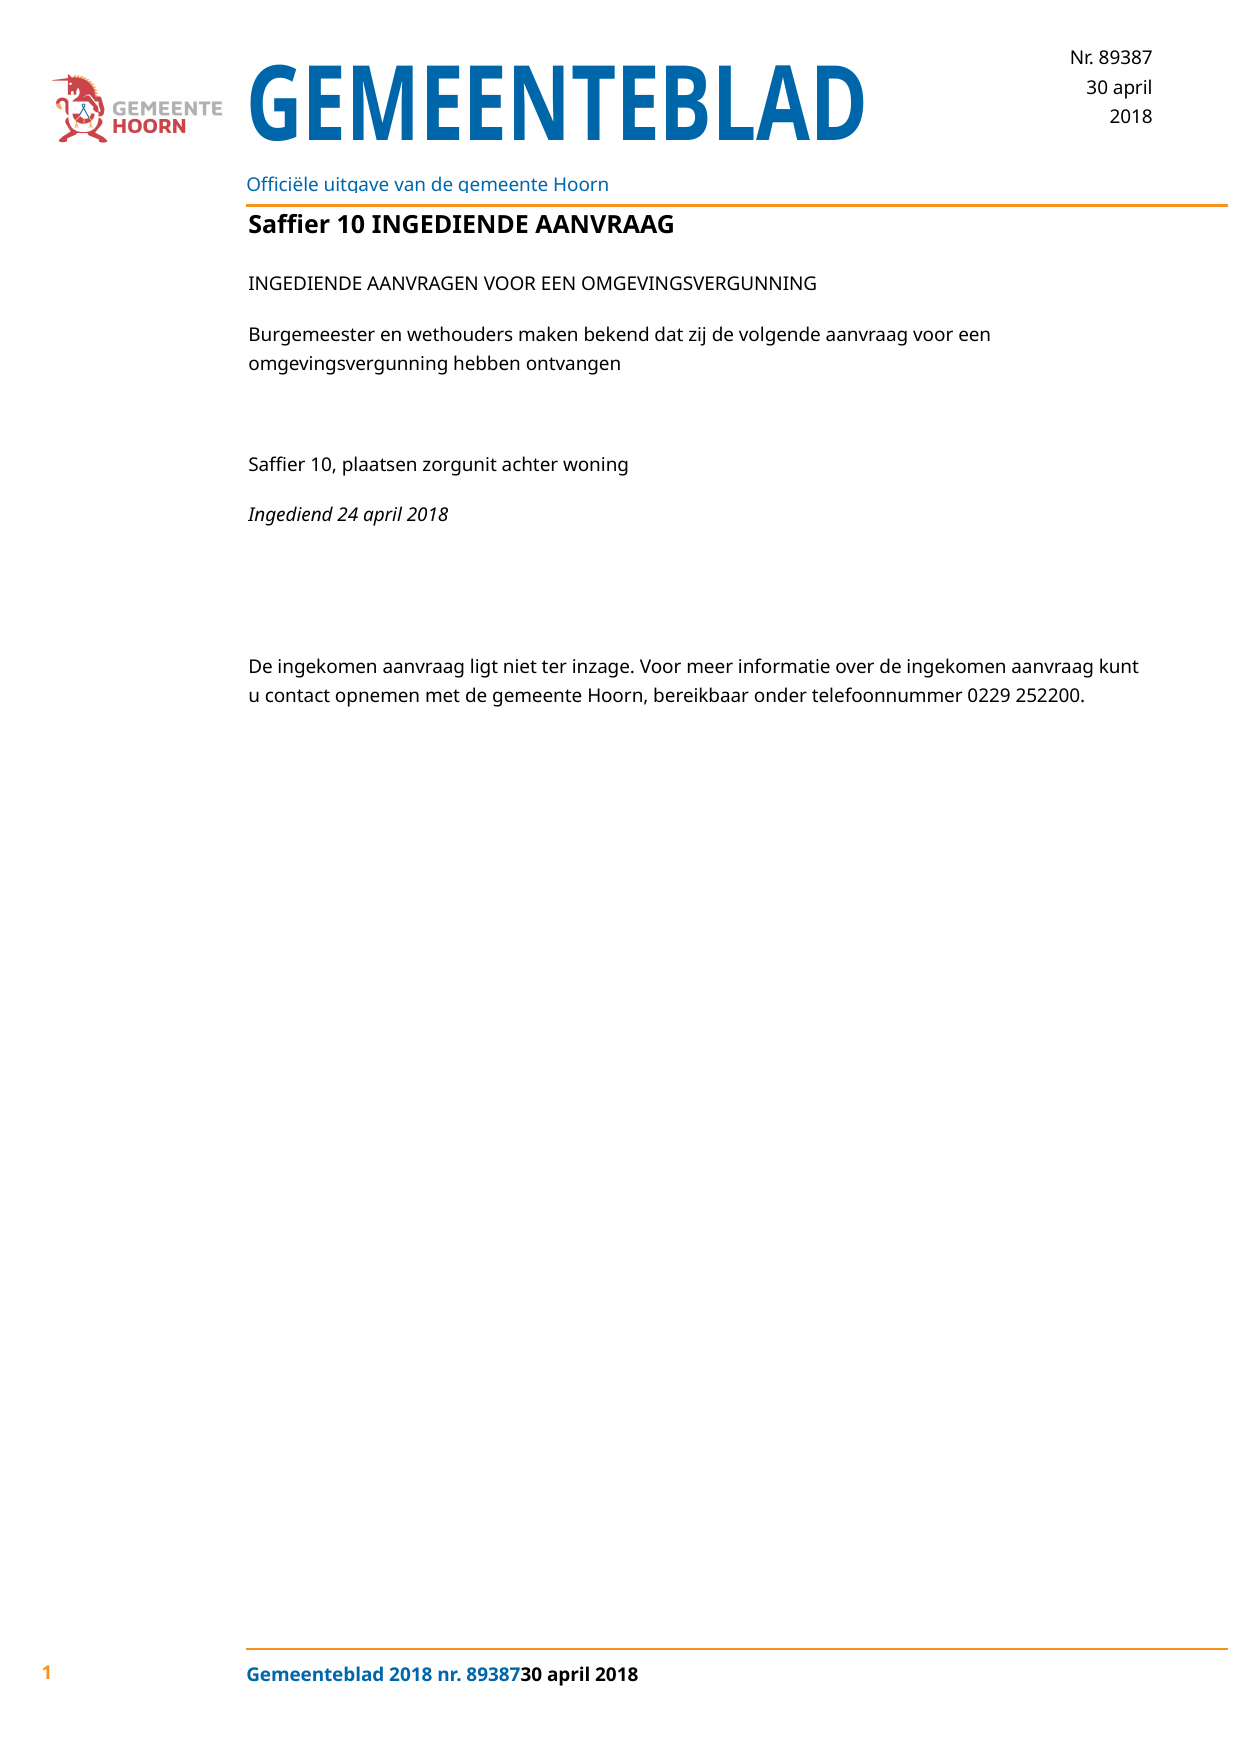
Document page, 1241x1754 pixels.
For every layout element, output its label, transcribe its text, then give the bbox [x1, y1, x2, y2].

text Saffier 10 INGEDIENDE AANVRAAG [248, 207, 1152, 241]
text Burgemeester en wethouders maken bekend dat zij de volgende aanvraag voor een omgevingsvergunning hebben ontvangen [248, 321, 1152, 376]
text Saffier 10, plaatsen zorgunit achter woning [248, 451, 1152, 477]
picture [41, 47, 231, 172]
text De ingekomen aanvraag ligt niet ter inzage. Voor meer informatie over de ingekomen aanvraag kunt u contact opnemen met de gemeente Hoorn, bereikbaar onder telefoonnummer 0229 252200. [248, 653, 1152, 708]
text INGEDIENDE AANVRAGEN VOOR EEN OMGEVINGSVERGUNNING [248, 270, 1152, 296]
text Ingediend 24 april 2018 [248, 502, 1152, 527]
